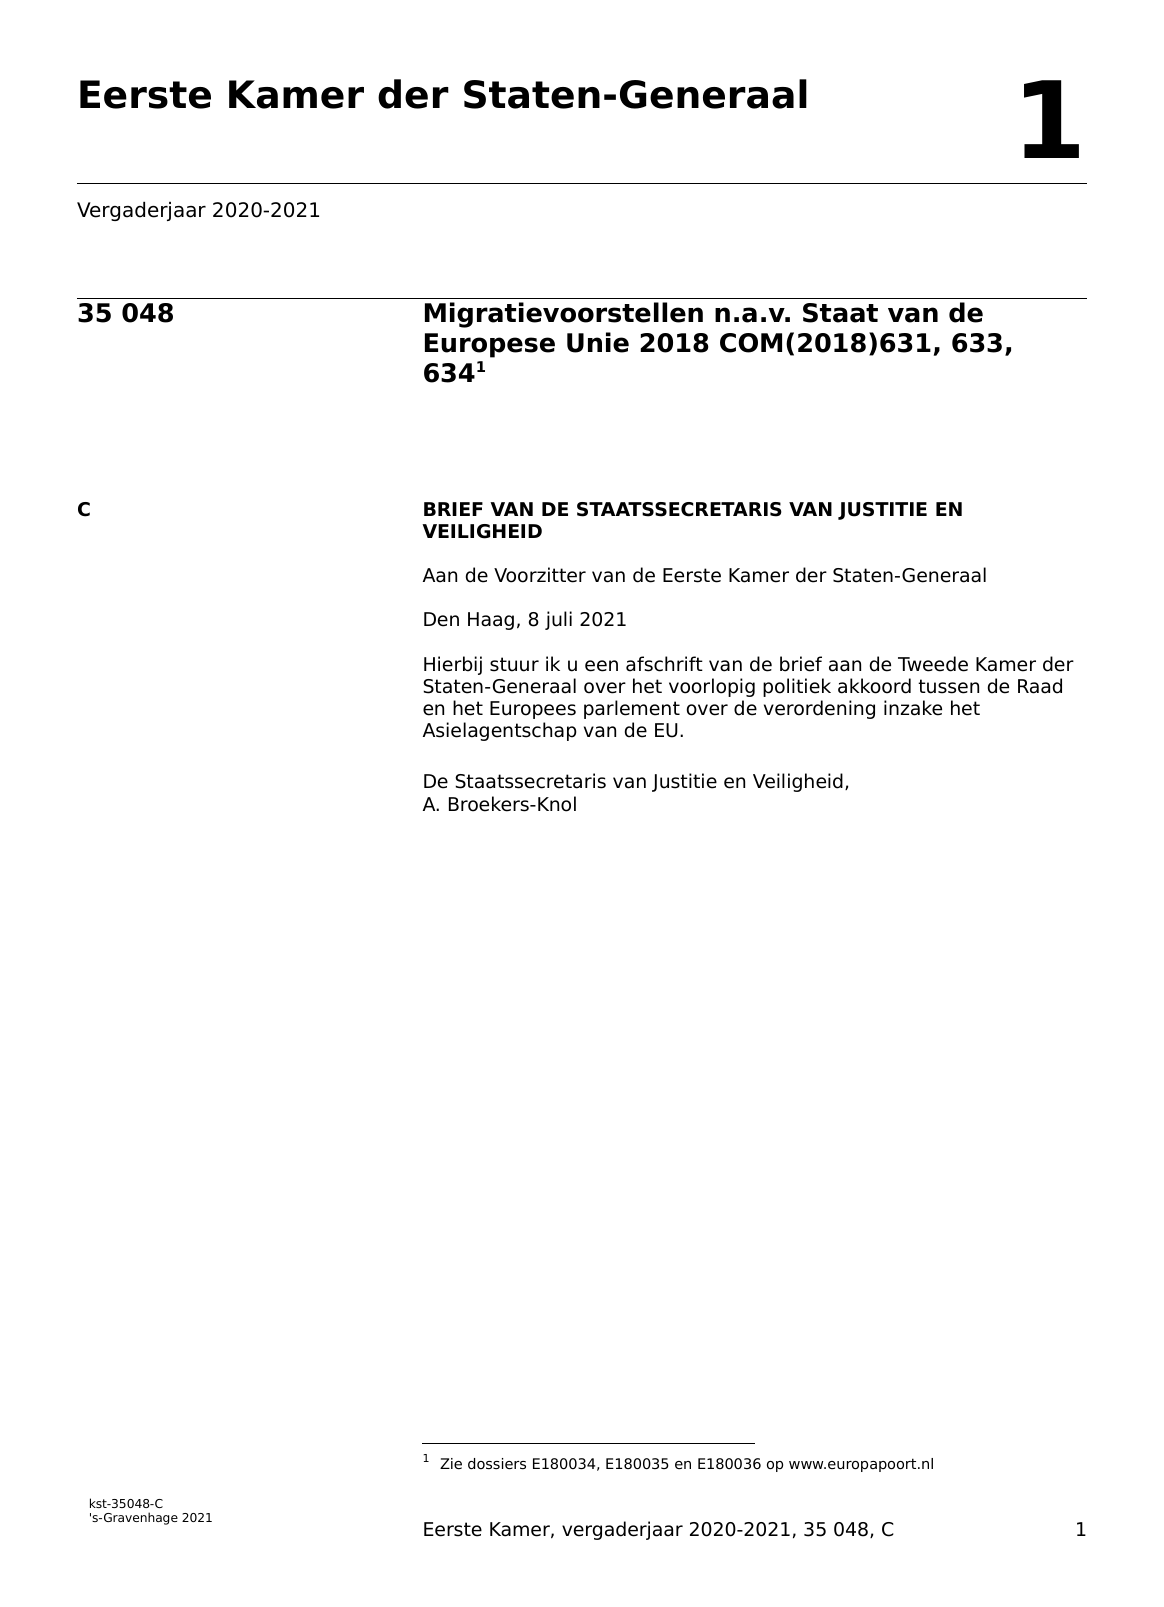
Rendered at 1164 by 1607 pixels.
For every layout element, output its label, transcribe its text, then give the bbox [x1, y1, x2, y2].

text Hierbij stuur ik u een afschrift van de brief aan de Tweede Kamer der Staten-Generaal over het voorlopig politiek akkoord tussen de Raad en het Europees parlement over de verordening inzake het Asielagentschap van de EU. [422, 653, 1087, 741]
text kst-35048-C [88, 1497, 323, 1511]
table_header Eerste Kamer der Staten-Generaal [77, 59, 886, 183]
text 's-Gravenhage 2021 [88, 1511, 323, 1525]
subtitle 35 048 Migratievoorstellen n.a.v. Staat van de Europese Unie 2018 COM(2018)631, 633, 634 [77, 299, 1087, 388]
text Aan de Voorzitter van de Eerste Kamer der Staten-Generaal [422, 565, 1087, 587]
table_header 1 [886, 59, 1087, 183]
subtitle C BRIEF VAN DE STAATSSECRETARIS VAN JUSTITIE EN VEILIGHEID [77, 499, 1087, 543]
text Den Haag, 8 juli 2021 [422, 609, 1087, 631]
text De Staatssecretaris van Justitie en Veiligheid, A. Broekers-Knol [422, 771, 1087, 815]
text Zie dossiers E180034, E180035 en E180036 op www.europapoort.nl [422, 1452, 1087, 1474]
table_cell Vergaderjaar 2020-2021 [77, 184, 1087, 298]
